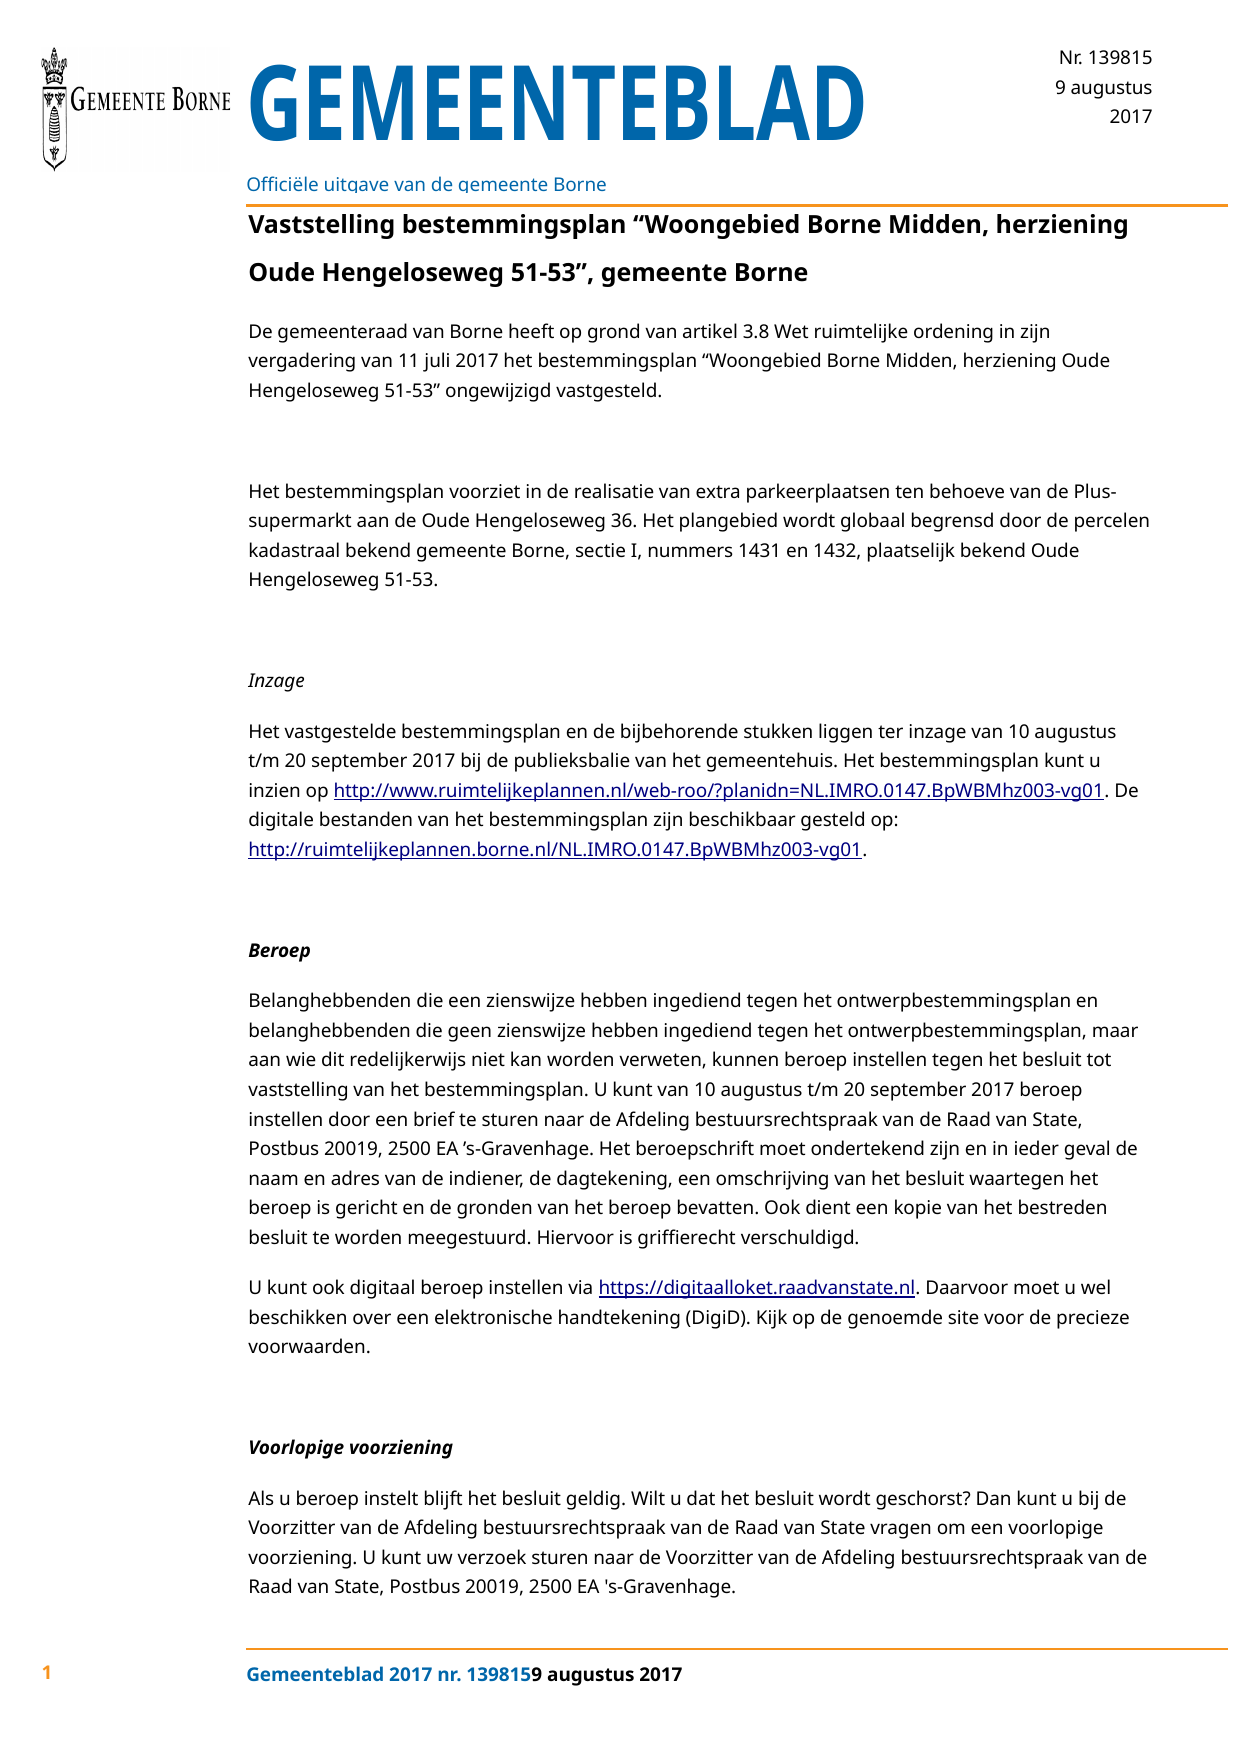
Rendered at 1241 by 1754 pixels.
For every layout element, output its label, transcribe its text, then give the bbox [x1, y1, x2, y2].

text De gemeenteraad van Borne heeft op grond van artikel 3.8 Wet ruimtelijke ordening in zijn vergadering van 11 juli 2017 het bestemmingsplan “Woongebied Borne Midden, herziening Oude Hengeloseweg 51-53” ongewijzigd vastgesteld. [248, 318, 1152, 403]
picture [41, 47, 231, 172]
text Het bestemmingsplan voorziet in de realisatie van extra parkeerplaatsen ten behoeve van de Plus-supermarkt aan de Oude Hengeloseweg 36. Het plangebied wordt globaal begrensd door de percelen kadastraal bekend gemeente Borne, sectie I, nummers 1431 en 1432, plaatselijk bekend Oude Hengeloseweg 51-53. [248, 478, 1152, 592]
text Vaststelling bestemmingsplan “Woongebied Borne Midden, herziening Oude Hengeloseweg 51-53”, gemeente Borne [248, 207, 1152, 288]
text Inzage [248, 667, 1152, 693]
text Als u beroep instelt blijft het besluit geldig. Wilt u dat het besluit wordt geschorst? Dan kunt u bij de Voorzitter van de Afdeling bestuursrechtspraak van de Raad van State vragen om een voorlopige voorziening. U kunt uw verzoek sturen naar de Voorzitter van de Afdeling bestuursrechtspraak van de Raad van State, Postbus 20019, 2500 EA 's-Gravenhage. [248, 1485, 1152, 1599]
text U kunt ook digitaal beroep instellen via https://digitaalloket.raadvanstate.nl. Daarvoor moet u wel beschikken over een elektronische handtekening (DigiD). Kijk op de genoemde site voor de precieze voorwaarden. [248, 1274, 1152, 1359]
text Belanghebbenden die een zienswijze hebben ingediend tegen het ontwerpbestemmingsplan en belanghebbenden die geen zienswijze hebben ingediend tegen het ontwerpbestemmingsplan, maar aan wie dit redelijkerwijs niet kan worden verweten, kunnen beroep instellen tegen het besluit tot vaststelling van het bestemmingsplan. U kunt van 10 augustus t/m 20 september 2017 beroep instellen door een brief te sturen naar de Afdeling bestuursrechtspraak van de Raad van State, Postbus 20019, 2500 EA ’s-Gravenhage. Het beroepschrift moet ondertekend zijn en in ieder geval de naam en adres van de indiener, de dagtekening, een omschrijving van het besluit waartegen het beroep is gericht en de gronden van het beroep bevatten. Ook dient een kopie van het bestreden besluit te worden meegestuurd. Hiervoor is griffierecht verschuldigd. [248, 987, 1152, 1250]
text Voorlopige voorziening [248, 1434, 1152, 1460]
text Het vastgestelde bestemmingsplan en de bijbehorende stukken liggen ter inzage van 10 augustus t/m 20 september 2017 bij de publieksbalie van het gemeentehuis. Het bestemmingsplan kunt u inzien op http://www.ruimtelijkeplannen.nl/web-roo/?planidn=NL.IMRO.0147.BpWBMhz003-vg01. De digitale bestanden van het bestemmingsplan zijn beschikbaar gesteld op: http://ruimtelijkeplannen.borne.nl/NL.IMRO.0147.BpWBMhz003-vg01. [248, 718, 1152, 862]
text Beroep [248, 937, 1152, 963]
